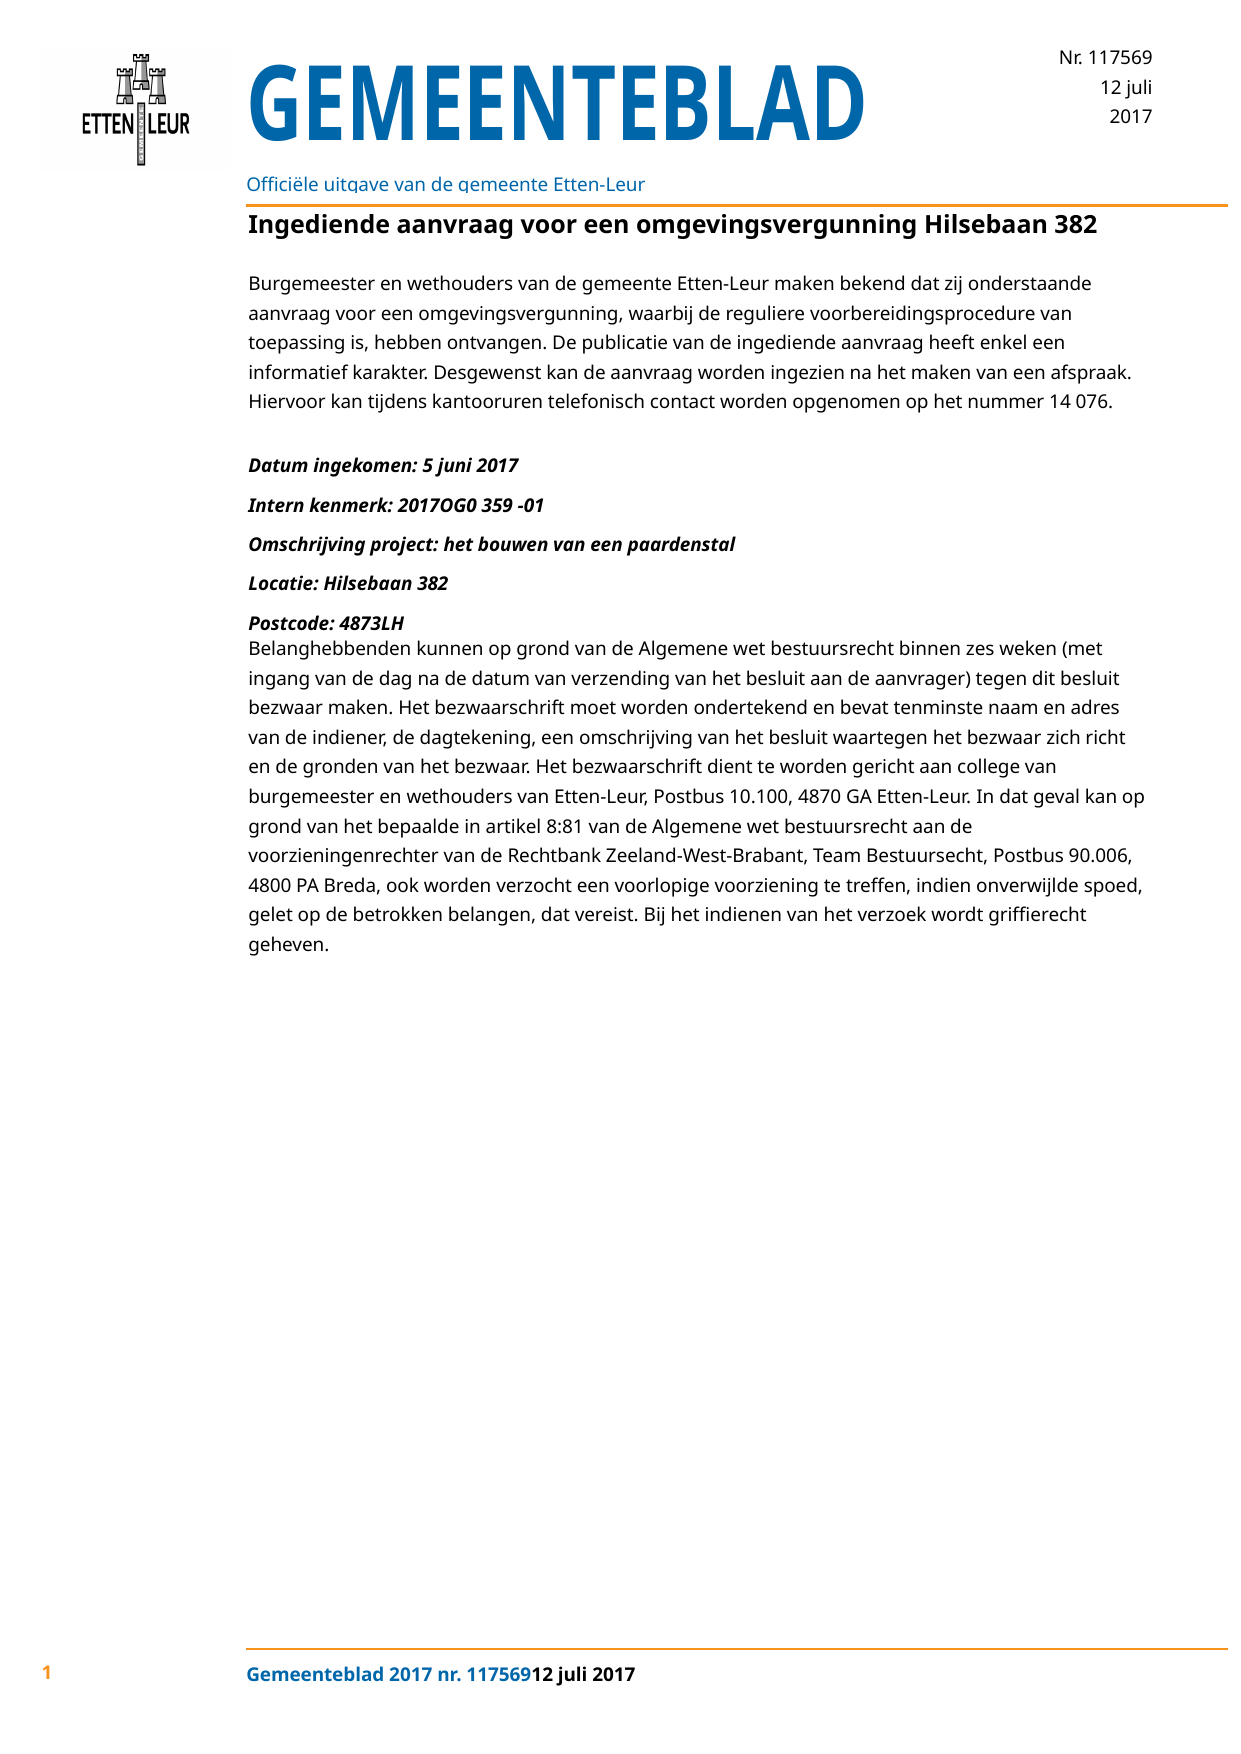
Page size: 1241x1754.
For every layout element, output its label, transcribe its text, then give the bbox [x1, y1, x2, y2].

text Omschrijving project: het bouwen van een paardenstal [248, 531, 1152, 557]
text Locatie: Hilsebaan 382 [248, 570, 1152, 596]
text Burgemeester en wethouders van de gemeente Etten-Leur maken bekend dat zij onderstaande aanvraag voor een omgevingsvergunning, waarbij de reguliere voorbereidingsprocedure van toepassing is, hebben ontvangen. De publicatie van de ingediende aanvraag heeft enkel een informatief karakter. Desgewenst kan de aanvraag worden ingezien na het maken van een afspraak. Hiervoor kan tijdens kantooruren telefonisch contact worden opgenomen op het nummer 14 076. [248, 270, 1152, 414]
picture [41, 47, 231, 172]
text Intern kenmerk: 2017OG0 359 -01 [248, 492, 1152, 518]
text Belanghebbenden kunnen op grond van de Algemene wet bestuursrecht binnen zes weken (met ingang van de dag na de datum van verzending van het besluit aan de aanvrager) tegen dit besluit bezwaar maken. Het bezwaarschrift moet worden ondertekend en bevat tenminste naam en adres van de indiener, de dagtekening, een omschrijving van het besluit waartegen het bezwaar zich richt en de gronden van het bezwaar. Het bezwaarschrift dient te worden gericht aan college van burgemeester en wethouders van Etten-Leur, Postbus 10.100, 4870 GA Etten-Leur. In dat geval kan op grond van het bepaalde in artikel 8:81 van de Algemene wet bestuursrecht aan de voorzieningenrechter van de Rechtbank Zeeland-West-Brabant, Team Bestuursecht, Postbus 90.006, 4800 PA Breda, ook worden verzocht een voorlopige voorziening te treffen, indien onverwijlde spoed, gelet op de betrokken belangen, dat vereist. Bij het indienen van het verzoek wordt griffierecht geheven. [248, 635, 1152, 957]
text Postcode: 4873LH [248, 610, 1152, 635]
text Datum ingekomen: 5 juni 2017 [248, 453, 1152, 478]
text Ingediende aanvraag voor een omgevingsvergunning Hilsebaan 382 [248, 207, 1152, 241]
